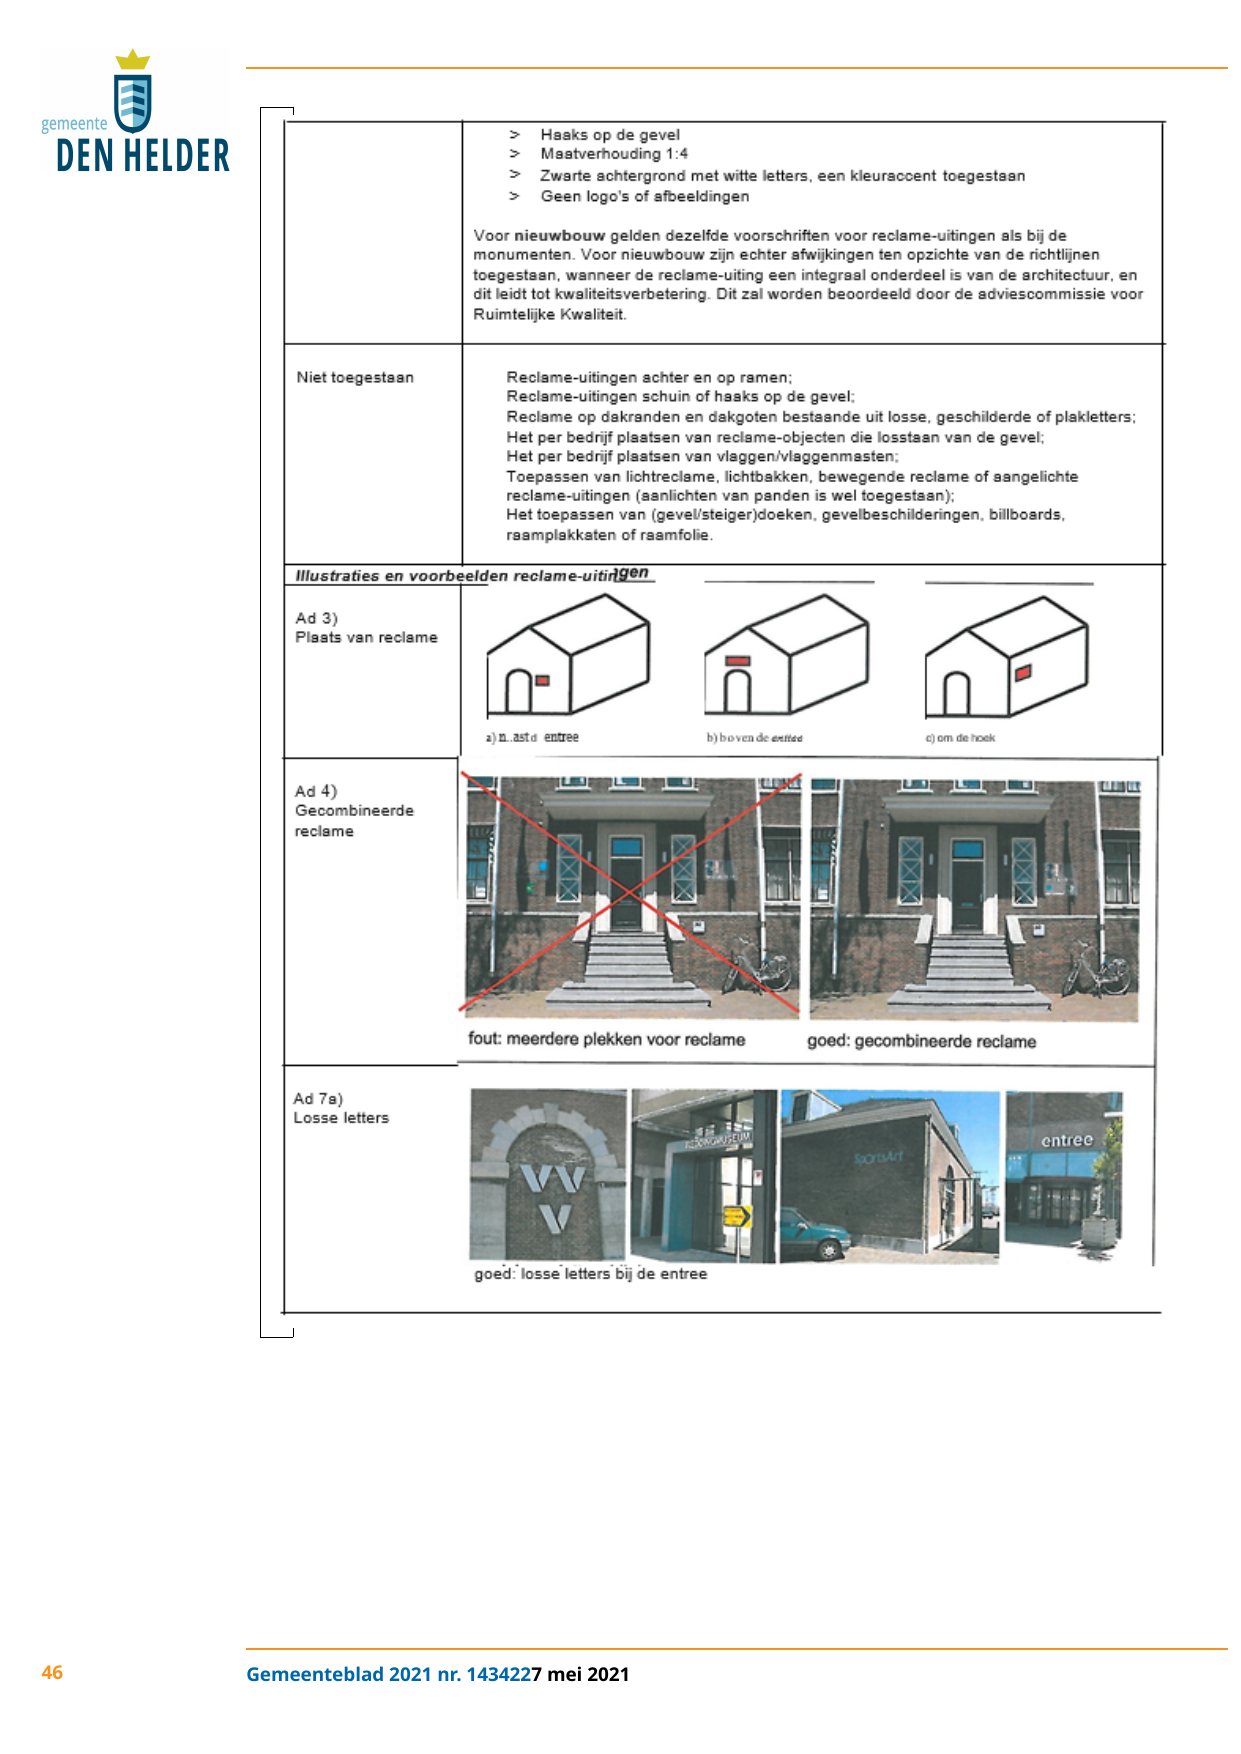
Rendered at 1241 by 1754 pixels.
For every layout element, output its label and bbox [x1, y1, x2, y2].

picture [182, 144, 187, 165]
picture [63, 144, 68, 165]
picture [41, 47, 231, 172]
picture [220, 160, 224, 172]
picture [130, 157, 135, 172]
picture [268, 115, 1173, 1328]
picture [100, 154, 106, 172]
